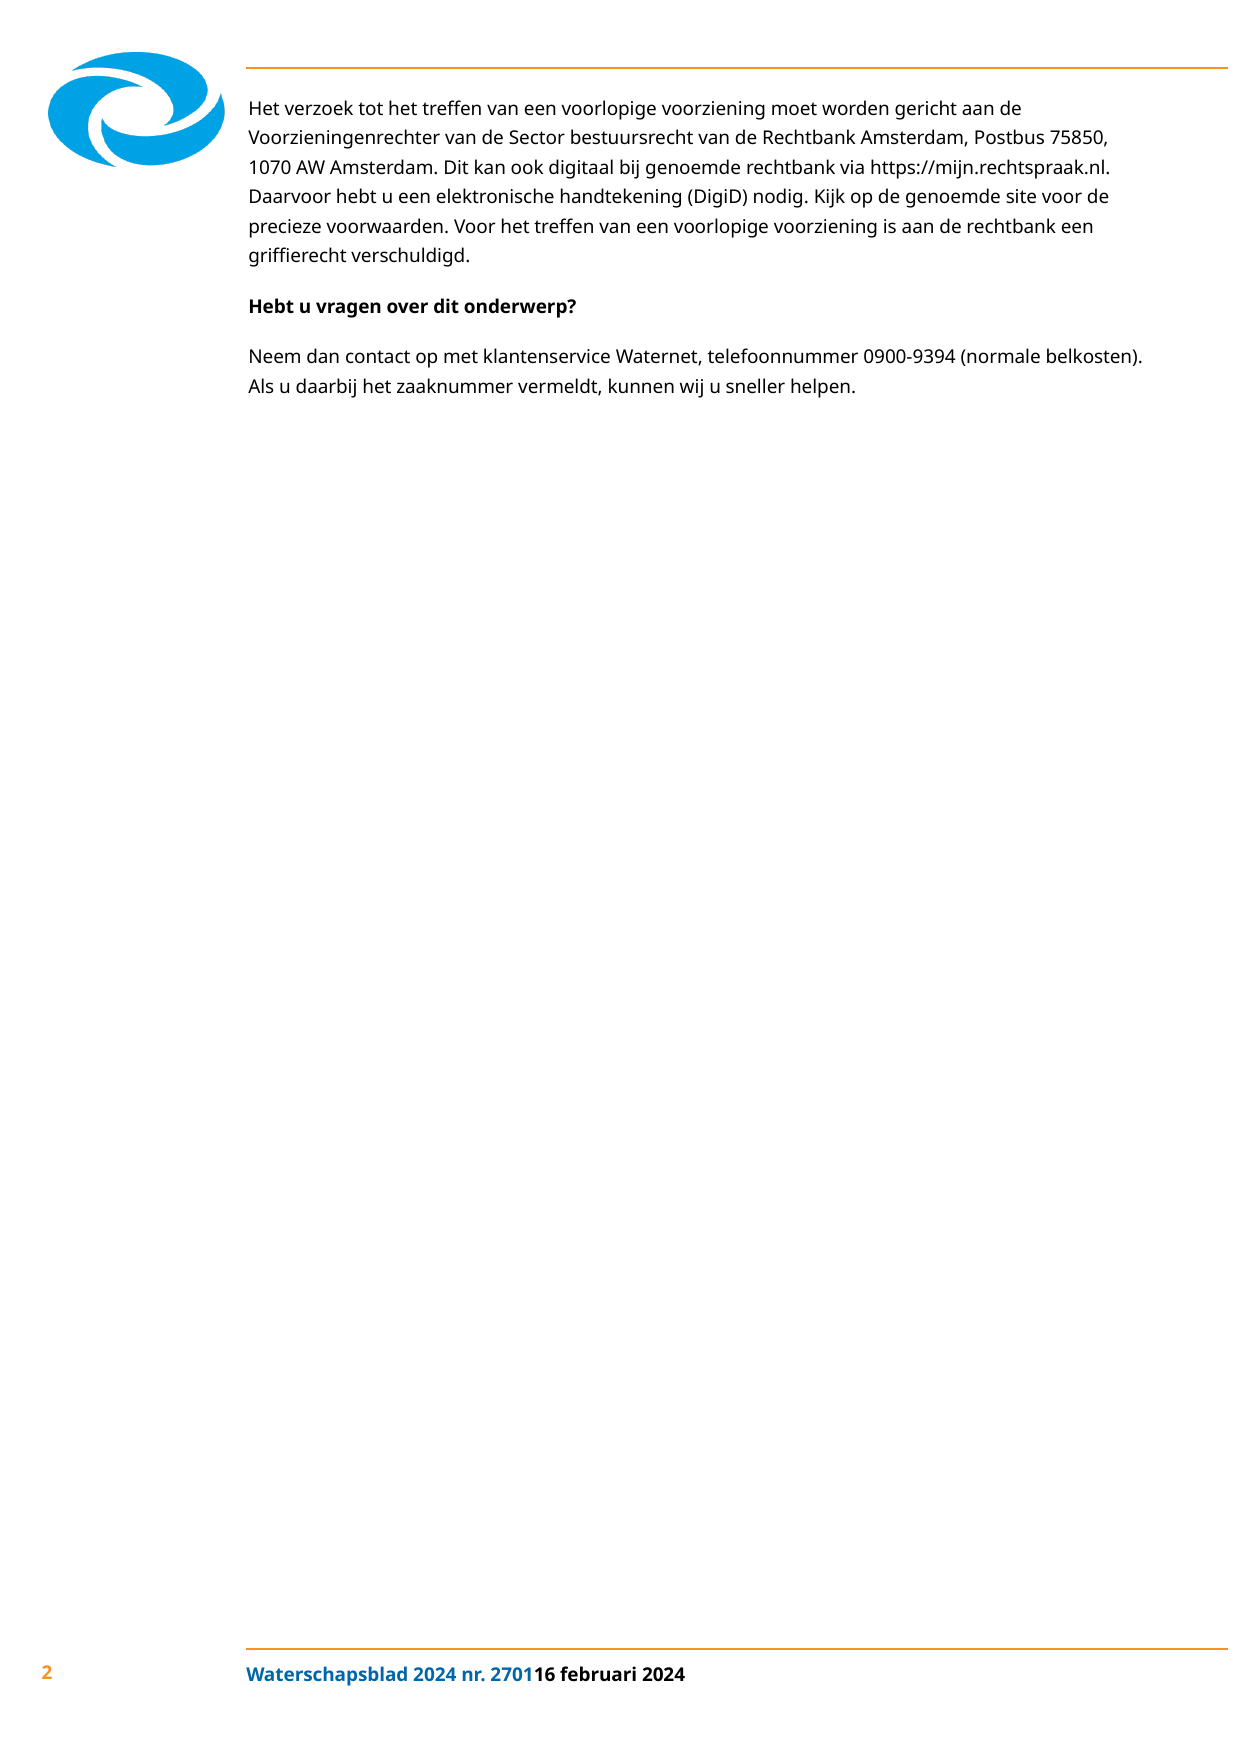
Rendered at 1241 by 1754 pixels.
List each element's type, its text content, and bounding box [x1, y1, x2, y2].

picture [41, 47, 231, 172]
text Hebt u vragen over dit onderwerp? [248, 293, 1152, 319]
text Neem dan contact op met klantenservice Waternet, telefoonnummer 0900-9394 (normale belkosten). Als u daarbij het zaaknummer vermeldt, kunnen wij u sneller helpen. [248, 343, 1152, 399]
text Het verzoek tot het treffen van een voorlopige voorziening moet worden gericht aan de Voorzieningenrechter van de Sector bestuursrecht van de Rechtbank Amsterdam, Postbus 75850, 1070 AW Amsterdam. Dit kan ook digitaal bij genoemde rechtbank via https://mijn.rechtspraak.nl. Daarvoor hebt u een elektronische handtekening (DigiD) nodig. Kijk op de genoemde site voor de precieze voorwaarden. Voor het treffen van een voorlopige voorziening is aan de rechtbank een griffierecht verschuldigd. [248, 95, 1152, 268]
